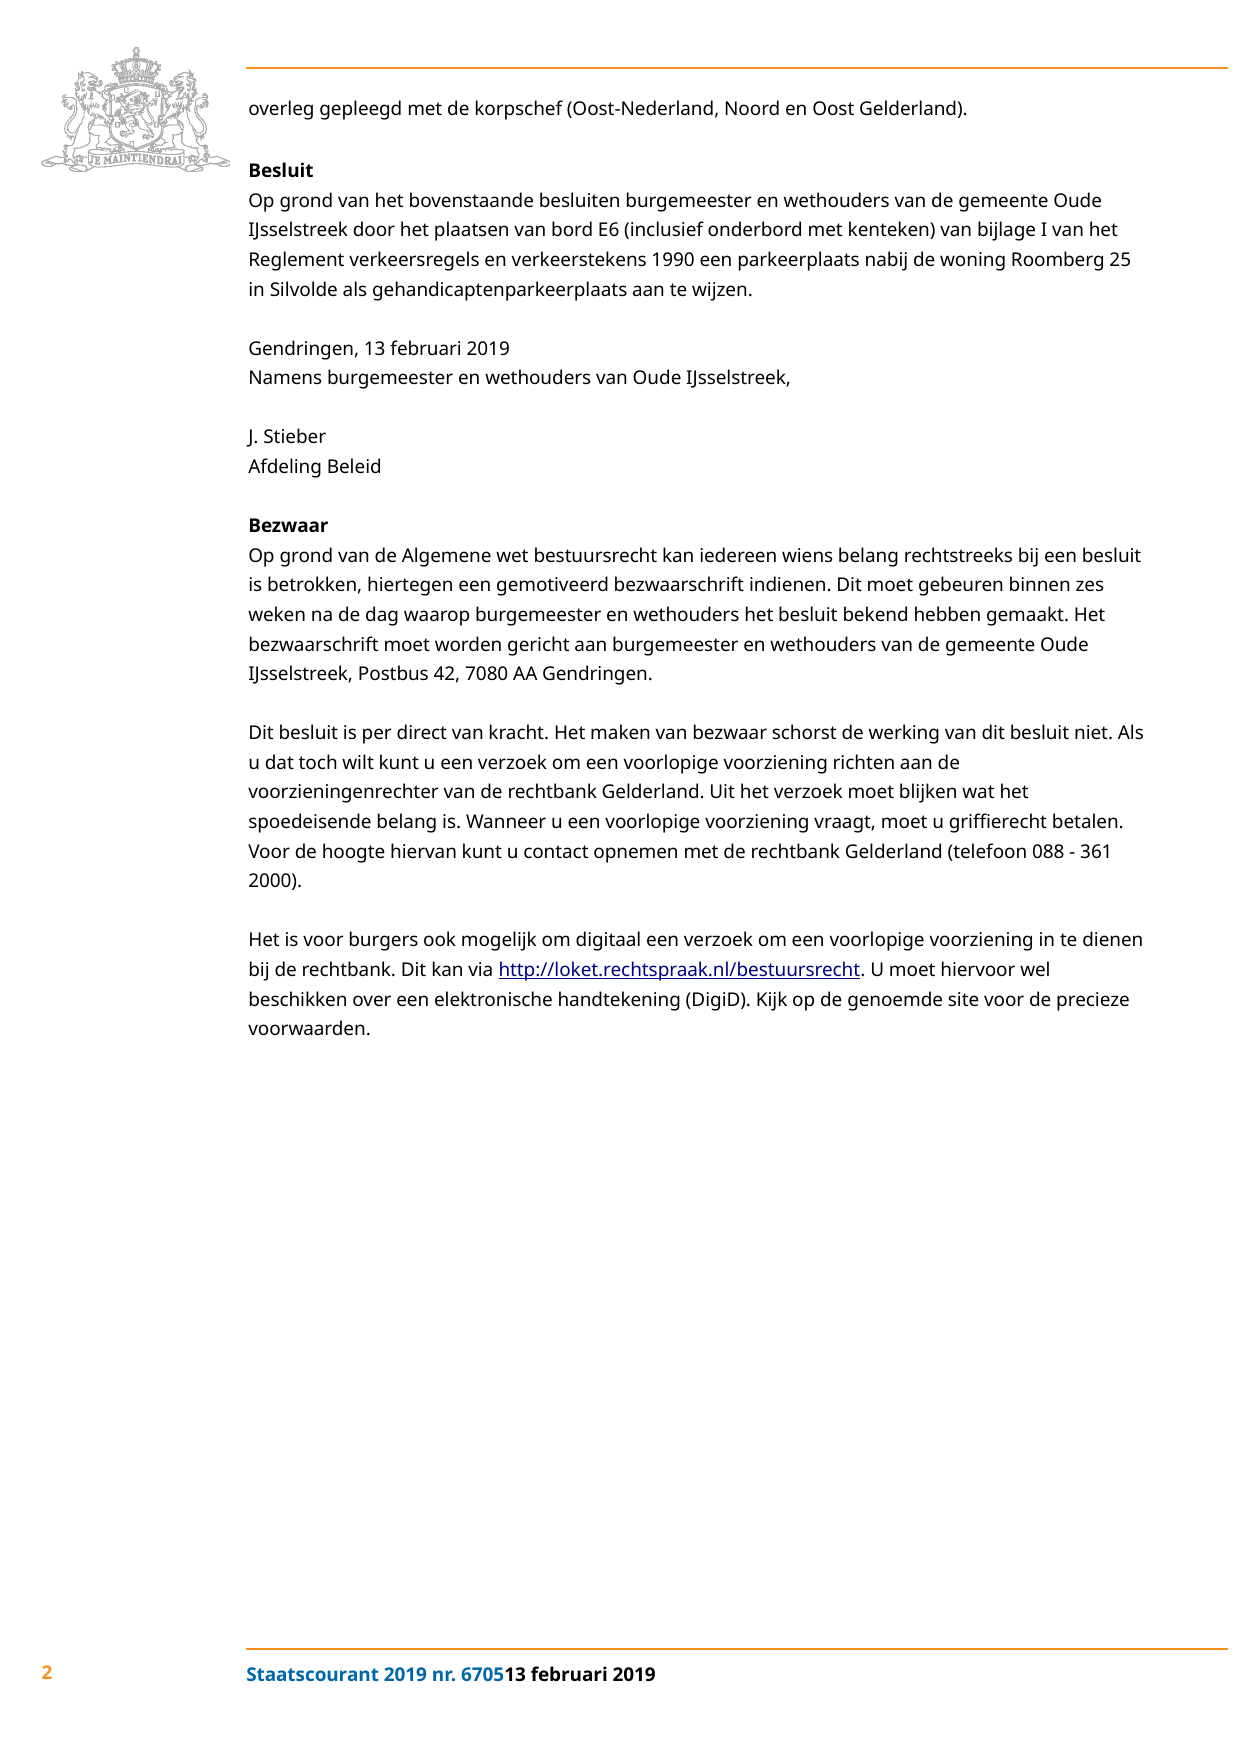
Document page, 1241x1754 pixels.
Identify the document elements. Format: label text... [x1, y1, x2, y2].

text Op grond van de Algemene wet bestuursrecht kan iedereen wiens belang rechtstreeks bij een besluit is betrokken, hiertegen een gemotiveerd bezwaarschrift indienen. Dit moet gebeuren binnen zes weken na de dag waarop burgemeester en wethouders het besluit bekend hebben gemaakt. Het bezwaarschrift moet worden gericht aan burgemeester en wethouders van de gemeente Oude IJsselstreek, Postbus 42, 7080 AA Gendringen. [248, 542, 1152, 686]
text overleg gepleegd met de korpschef (Oost-Nederland, Noord en Oost Gelderland). [248, 95, 1152, 121]
text Afdeling Beleid [248, 453, 1152, 479]
text Op grond van het bovenstaande besluiten burgemeester en wethouders van de gemeente Oude IJsselstreek door het plaatsen van bord E6 (inclusief onderbord met kenteken) van bijlage I van het Reglement verkeersregels en verkeerstekens 1990 een parkeerplaats nabij de woning Roomberg 25 in Silvolde als gehandicaptenparkeerplaats aan te wijzen. [248, 187, 1152, 302]
text Bezwaar [248, 512, 1152, 538]
text J. Stieber [248, 424, 1152, 449]
picture [41, 47, 231, 172]
text Het is voor burgers ook mogelijk om digitaal een verzoek om een voorlopige voorziening in te dienen bij de rechtbank. Dit kan via http://loket.rechtspraak.nl/bestuursrecht. U moet hiervoor wel beschikken over een elektronische handtekening (DigiD). Kijk op de genoemde site voor de precieze voorwaarden. [248, 927, 1152, 1041]
text Namens burgemeester en wethouders van Oude IJsselstreek, [248, 364, 1152, 390]
text Besluit [248, 157, 1152, 183]
text Dit besluit is per direct van kracht. Het maken van bezwaar schorst de werking van dit besluit niet. Als u dat toch wilt kunt u een verzoek om een voorlopige voorziening richten aan de voorzieningenrechter van de rechtbank Gelderland. Uit het verzoek moet blijken wat het spoedeisende belang is. Wanneer u een voorlopige voorziening vraagt, moet u griffierecht betalen. Voor de hoogte hiervan kunt u contact opnemen met de rechtbank Gelderland (telefoon 088 - 361 2000). [248, 719, 1152, 893]
text Gendringen, 13 februari 2019 [248, 335, 1152, 361]
